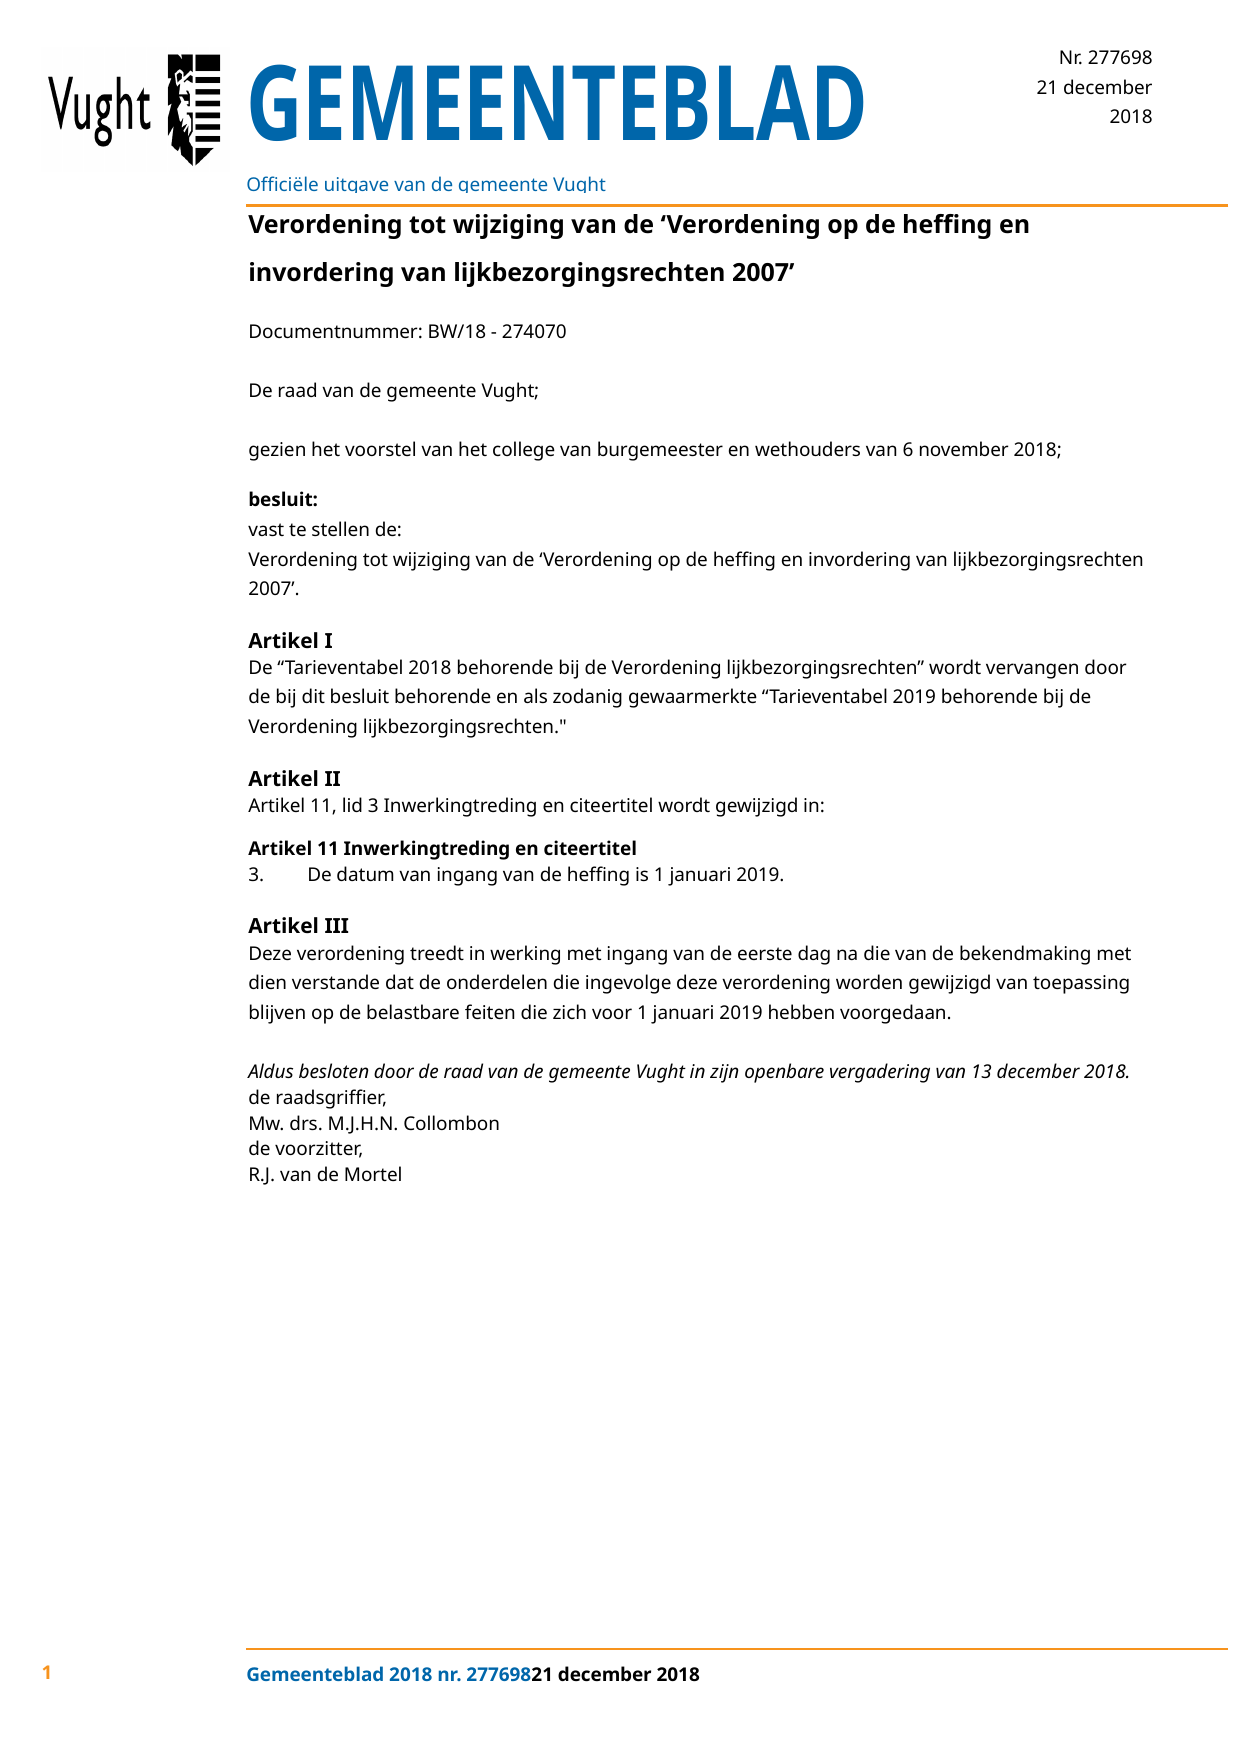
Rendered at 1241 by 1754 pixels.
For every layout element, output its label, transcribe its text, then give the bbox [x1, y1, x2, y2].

text vast te stellen de: [248, 516, 1152, 542]
text Artikel III [248, 911, 1152, 940]
text Aldus besloten door de raad van de gemeente Vught in zijn openbare vergadering van 13 december 2018. [248, 1058, 1152, 1084]
text Artikel 11, lid 3 Inwerkingtreding en citeertitel wordt gewijzigd in: [248, 792, 1152, 818]
text De “Tarieventabel 2018 behorende bij de Verordening lijkbezorgingsrechten” wordt vervangen door de bij dit besluit behorende en als zodanig gewaarmerkte “Tarieventabel 2019 behorende bij de Verordening lijkbezorgingsrechten." [248, 654, 1152, 739]
text Verordening tot wijziging van de ‘Verordening op de heffing en invordering van lijkbezorgingsrechten 2007’. [248, 546, 1152, 601]
text de raadsgriffier, [248, 1084, 1152, 1110]
picture [41, 47, 231, 172]
text de voorzitter, [248, 1135, 1152, 1161]
text Mw. drs. M.J.H.N. Collombon [248, 1110, 1152, 1135]
text Artikel II [248, 764, 1152, 792]
text Verordening tot wijziging van de ‘Verordening op de heffing en invordering van lijkbezorgingsrechten 2007’ [248, 207, 1152, 288]
list De datum van ingang van de heffing is 1 januari 2019. [248, 861, 1152, 887]
text De raad van de gemeente Vught; [248, 377, 1152, 403]
text Artikel I [248, 626, 1152, 654]
text besluit: [248, 487, 1152, 512]
text Documentnummer: BW/18 - 274070 [248, 318, 1152, 344]
text R.J. van de Mortel [248, 1161, 1152, 1187]
text Deze verordening treedt in werking met ingang van de eerste dag na die van de bekendmaking met dien verstande dat de onderdelen die ingevolge deze verordening worden gewijzigd van toepassing blijven op de belastbare feiten die zich voor 1 januari 2019 hebben voorgedaan. [248, 940, 1152, 1025]
text Artikel 11 Inwerkingtreding en citeertitel [248, 835, 1152, 861]
text gezien het voorstel van het college van burgemeester en wethouders van 6 november 2018; [248, 436, 1152, 462]
